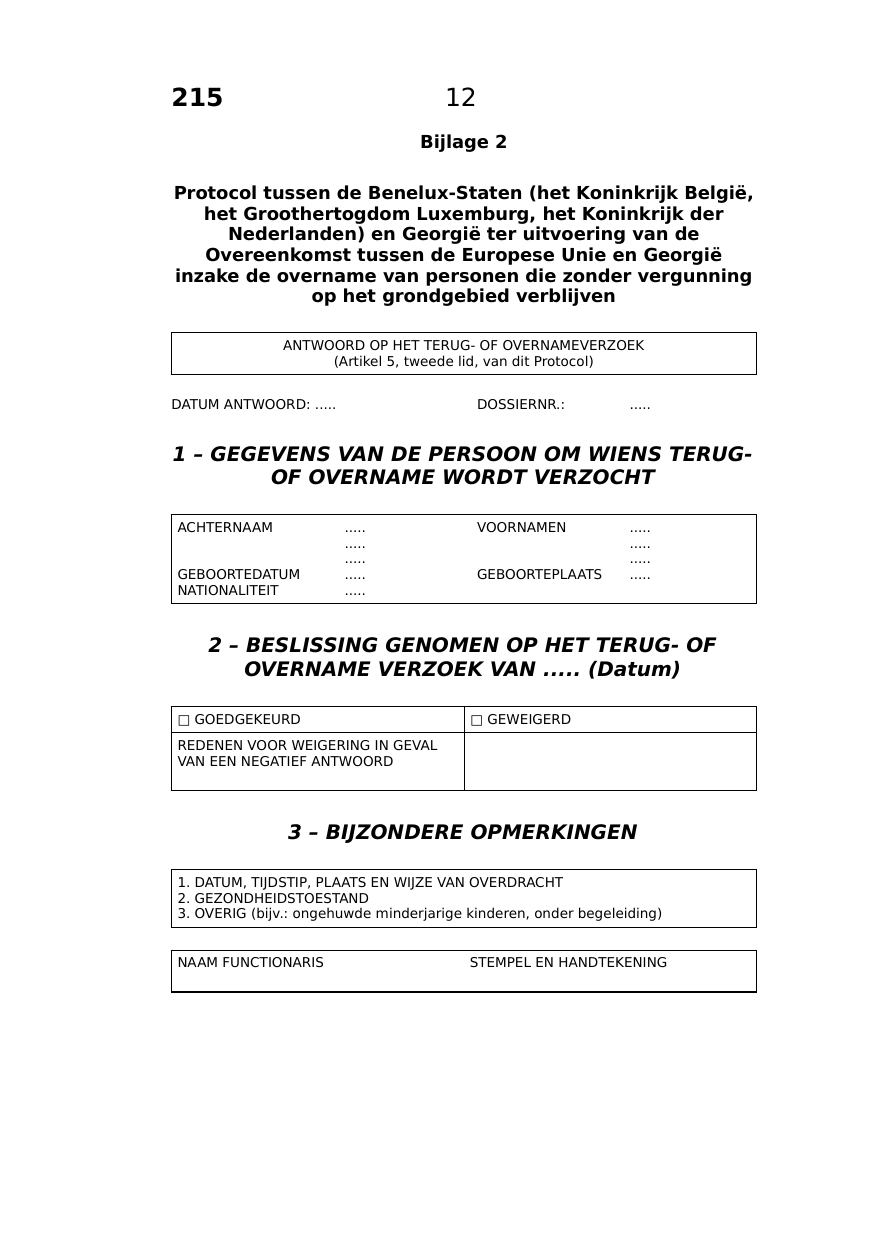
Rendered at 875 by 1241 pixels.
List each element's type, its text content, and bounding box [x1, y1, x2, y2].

table_header ANTWOORD OP HET TERUG- OF OVERNAMEVERZOEK (Artikel 5, tweede lid, van dit Protocol) [172, 333, 756, 374]
table_cell ..... [624, 536, 756, 551]
table_header ..... [624, 397, 756, 412]
table_cell [465, 769, 756, 790]
subtitle 1 – GEGEVENS VAN DE PERSOON OM WIENS TERUG- OF OVERNAME WORDT VERZOCHT [171, 442, 756, 489]
table_header ..... [624, 515, 756, 536]
table_cell GEBOORTEDATUM [172, 567, 338, 583]
table_cell [471, 551, 623, 567]
table_cell [471, 583, 623, 603]
subtitle 3 – BIJZONDERE OPMERKINGEN [171, 821, 756, 844]
table_cell [464, 971, 756, 991]
table_cell [172, 551, 338, 567]
table_header NAAM FUNCTIONARIS [172, 951, 463, 971]
table_header □ GOEDGEKEURD [172, 707, 464, 732]
table_header 1. DATUM, TIJDSTIP, PLAATS EN WIJZE VAN OVERDRACHT 2. GEZONDHEIDSTOESTAND 3. OVERIG (bijv.: ongehuwde minderjarige kinderen, onder begeleiding) [172, 870, 756, 927]
subtitle Bijlage 2 [171, 132, 756, 153]
table_cell ..... [339, 567, 471, 583]
table_cell ..... [339, 583, 471, 603]
table_cell [624, 583, 756, 603]
table_header DOSSIERNR.: [471, 397, 623, 412]
table_cell GEBOORTEPLAATS [471, 567, 623, 583]
table_cell [172, 971, 463, 991]
table_cell [172, 769, 464, 790]
table_header ACHTERNAAM [172, 515, 338, 536]
table_cell [465, 733, 756, 769]
table_cell ..... [339, 551, 471, 567]
table_cell [172, 536, 338, 551]
table_header VOORNAMEN [471, 515, 623, 536]
table_header ..... [339, 515, 471, 536]
subtitle Protocol tussen de Benelux-Staten (het Koninkrijk België, het Groothertogdom Luxemburg, het Koninkrijk der Nederlanden) en Georgië ter uitvoering van de Overeenkomst tussen de Europese Unie en Georgië inzake de overname van personen die zonder vergunning op het grondgebied verblijven [171, 183, 756, 307]
table_cell [471, 536, 623, 551]
subtitle 2 – BESLISSING GENOMEN OP HET TERUG- OF OVERNAME VERZOEK VAN ..... (Datum) [171, 634, 756, 681]
table_cell ..... [339, 536, 471, 551]
table_cell ..... [624, 551, 756, 567]
table_cell ..... [624, 567, 756, 583]
table_header DATUM ANTWOORD: ..... [171, 397, 471, 412]
table_cell REDENEN VOOR WEIGERING IN GEVAL VAN EEN NEGATIEF ANTWOORD [172, 733, 464, 769]
table_cell NATIONALITEIT [172, 583, 338, 603]
table_header □ GEWEIGERD [465, 707, 756, 732]
table_header STEMPEL EN HANDTEKENING [464, 951, 756, 971]
